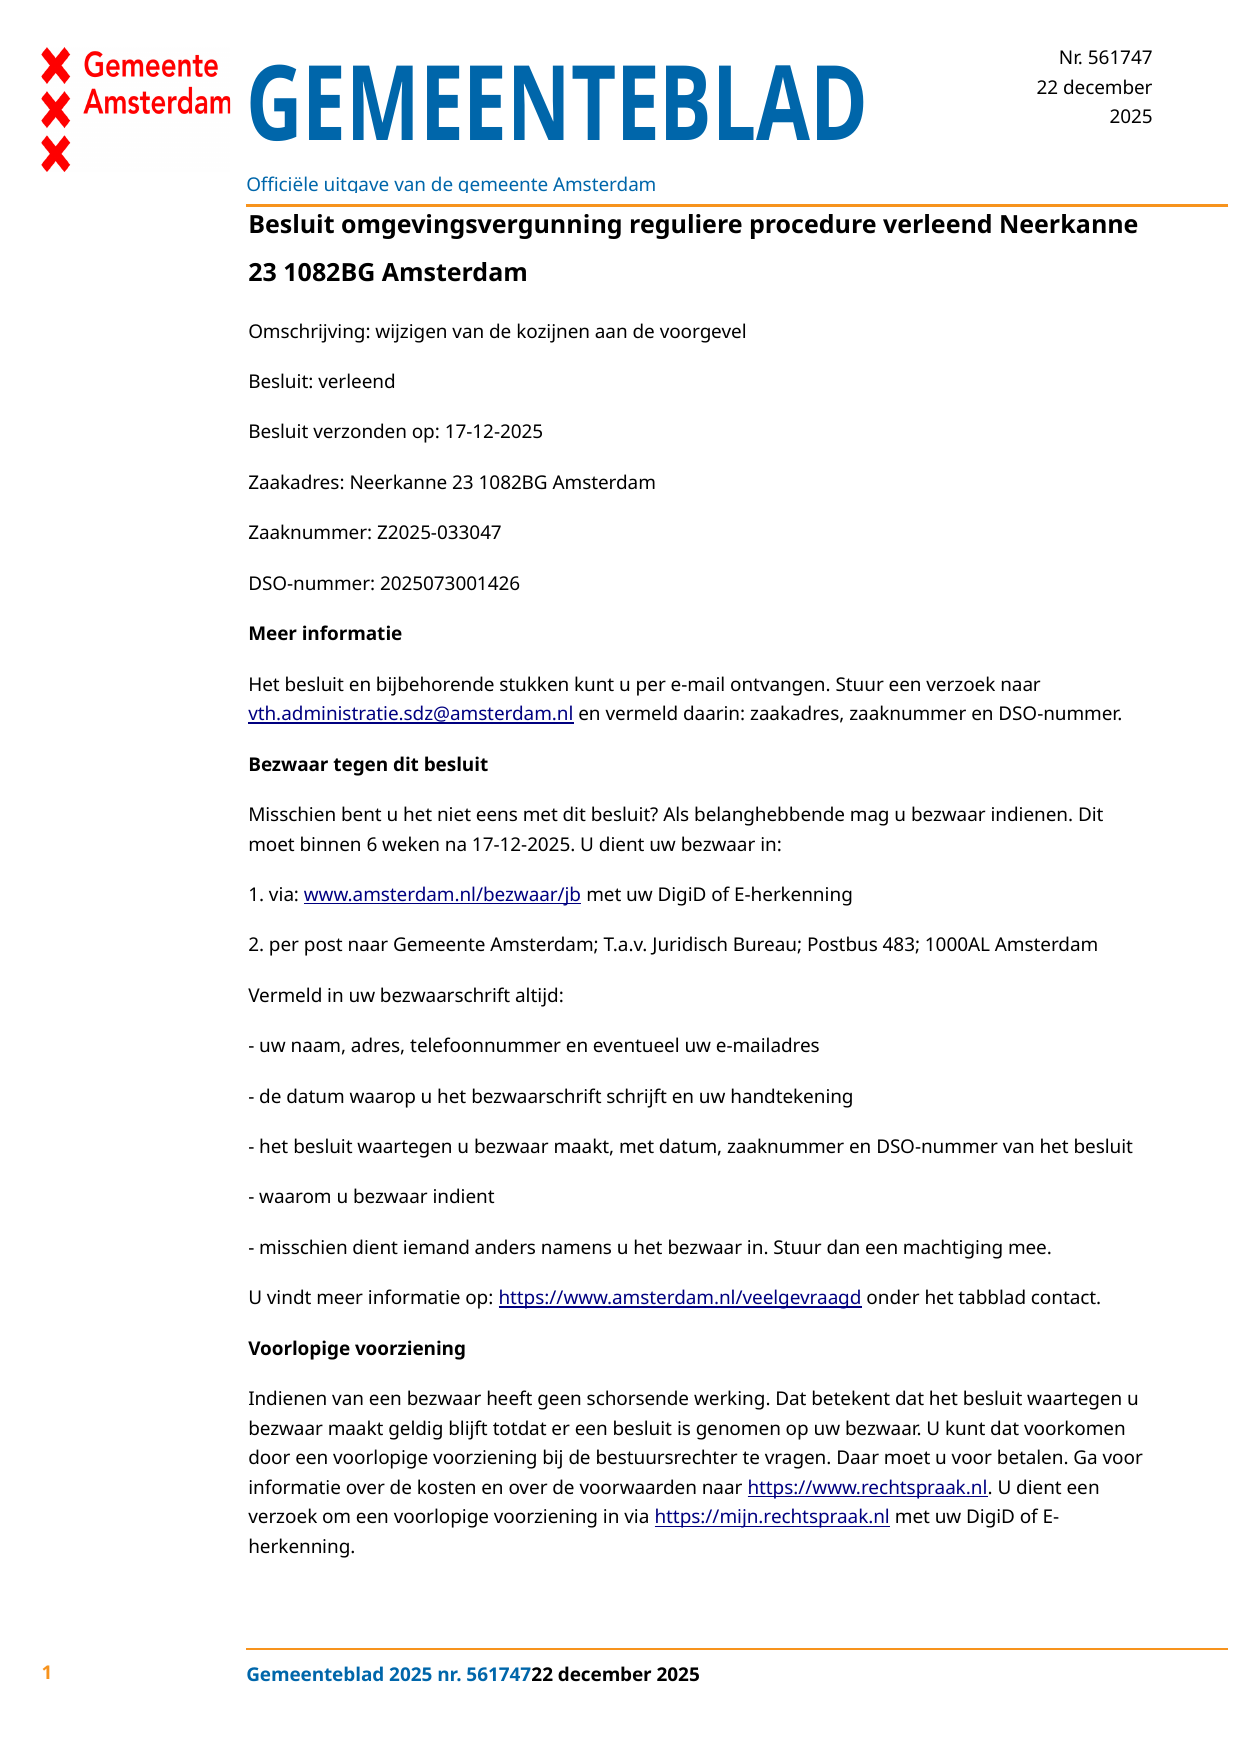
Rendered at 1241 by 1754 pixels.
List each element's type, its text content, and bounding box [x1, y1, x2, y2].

text - misschien dient iemand anders namens u het bezwaar in. Stuur dan een machtiging mee. [248, 1234, 1152, 1260]
picture [41, 47, 231, 172]
text Besluit verzonden op: 17-12-2025 [248, 419, 1152, 444]
text U vindt meer informatie op: https://www.amsterdam.nl/veelgevraagd onder het tabblad contact. [248, 1284, 1152, 1310]
text Indienen van een bezwaar heeft geen schorsende werking. Dat betekent dat het besluit waartegen u bezwaar maakt geldig blijft totdat er een besluit is genomen op uw bezwaar. U kunt dat voorkomen door een voorlopige voorziening bij de bestuursrechter te vragen. Daar moet u voor betalen. Ga voor informatie over de kosten en over de voorwaarden naar https://www.rechtspraak.nl. U dient een verzoek om een voorlopige voorziening in via https://mijn.rechtspraak.nl met uw DigiD of E-herkenning. [248, 1385, 1152, 1559]
text Misschien bent u het niet eens met dit besluit? Als belanghebbende mag u bezwaar indienen. Dit moet binnen 6 weken na 17-12-2025. U dient uw bezwaar in: [248, 801, 1152, 857]
text Bezwaar tegen dit besluit [248, 751, 1152, 777]
text - waarom u bezwaar indient [248, 1184, 1152, 1209]
text Besluit: verleend [248, 368, 1152, 394]
text Meer informatie [248, 620, 1152, 646]
text Zaakadres: Neerkanne 23 1082BG Amsterdam [248, 469, 1152, 495]
text Besluit omgevingsvergunning reguliere procedure verleend Neerkanne 23 1082BG Amsterdam [248, 207, 1152, 288]
text - het besluit waartegen u bezwaar maakt, met datum, zaaknummer en DSO-nummer van het besluit [248, 1133, 1152, 1159]
text Vermeld in uw bezwaarschrift altijd: [248, 982, 1152, 1008]
text Omschrijving: wijzigen van de kozijnen aan de voorgevel [248, 318, 1152, 344]
text Voorlopige voorziening [248, 1335, 1152, 1361]
text Het besluit en bijbehorende stukken kunt u per e-mail ontvangen. Stuur een verzoek naar vth.administratie.sdz@amsterdam.nl en vermeld daarin: zaakadres, zaaknummer en DSO-nummer. [248, 671, 1152, 726]
text - de datum waarop u het bezwaarschrift schrijft en uw handtekening [248, 1083, 1152, 1109]
text 2. per post naar Gemeente Amsterdam; T.a.v. Juridisch Bureau; Postbus 483; 1000AL Amsterdam [248, 932, 1152, 957]
text - uw naam, adres, telefoonnummer en eventueel uw e-mailadres [248, 1032, 1152, 1058]
text Zaaknummer: Z2025-033047 [248, 519, 1152, 545]
text DSO-nummer: 2025073001426 [248, 570, 1152, 596]
text 1. via: www.amsterdam.nl/bezwaar/jb met uw DigiD of E-herkenning [248, 881, 1152, 907]
